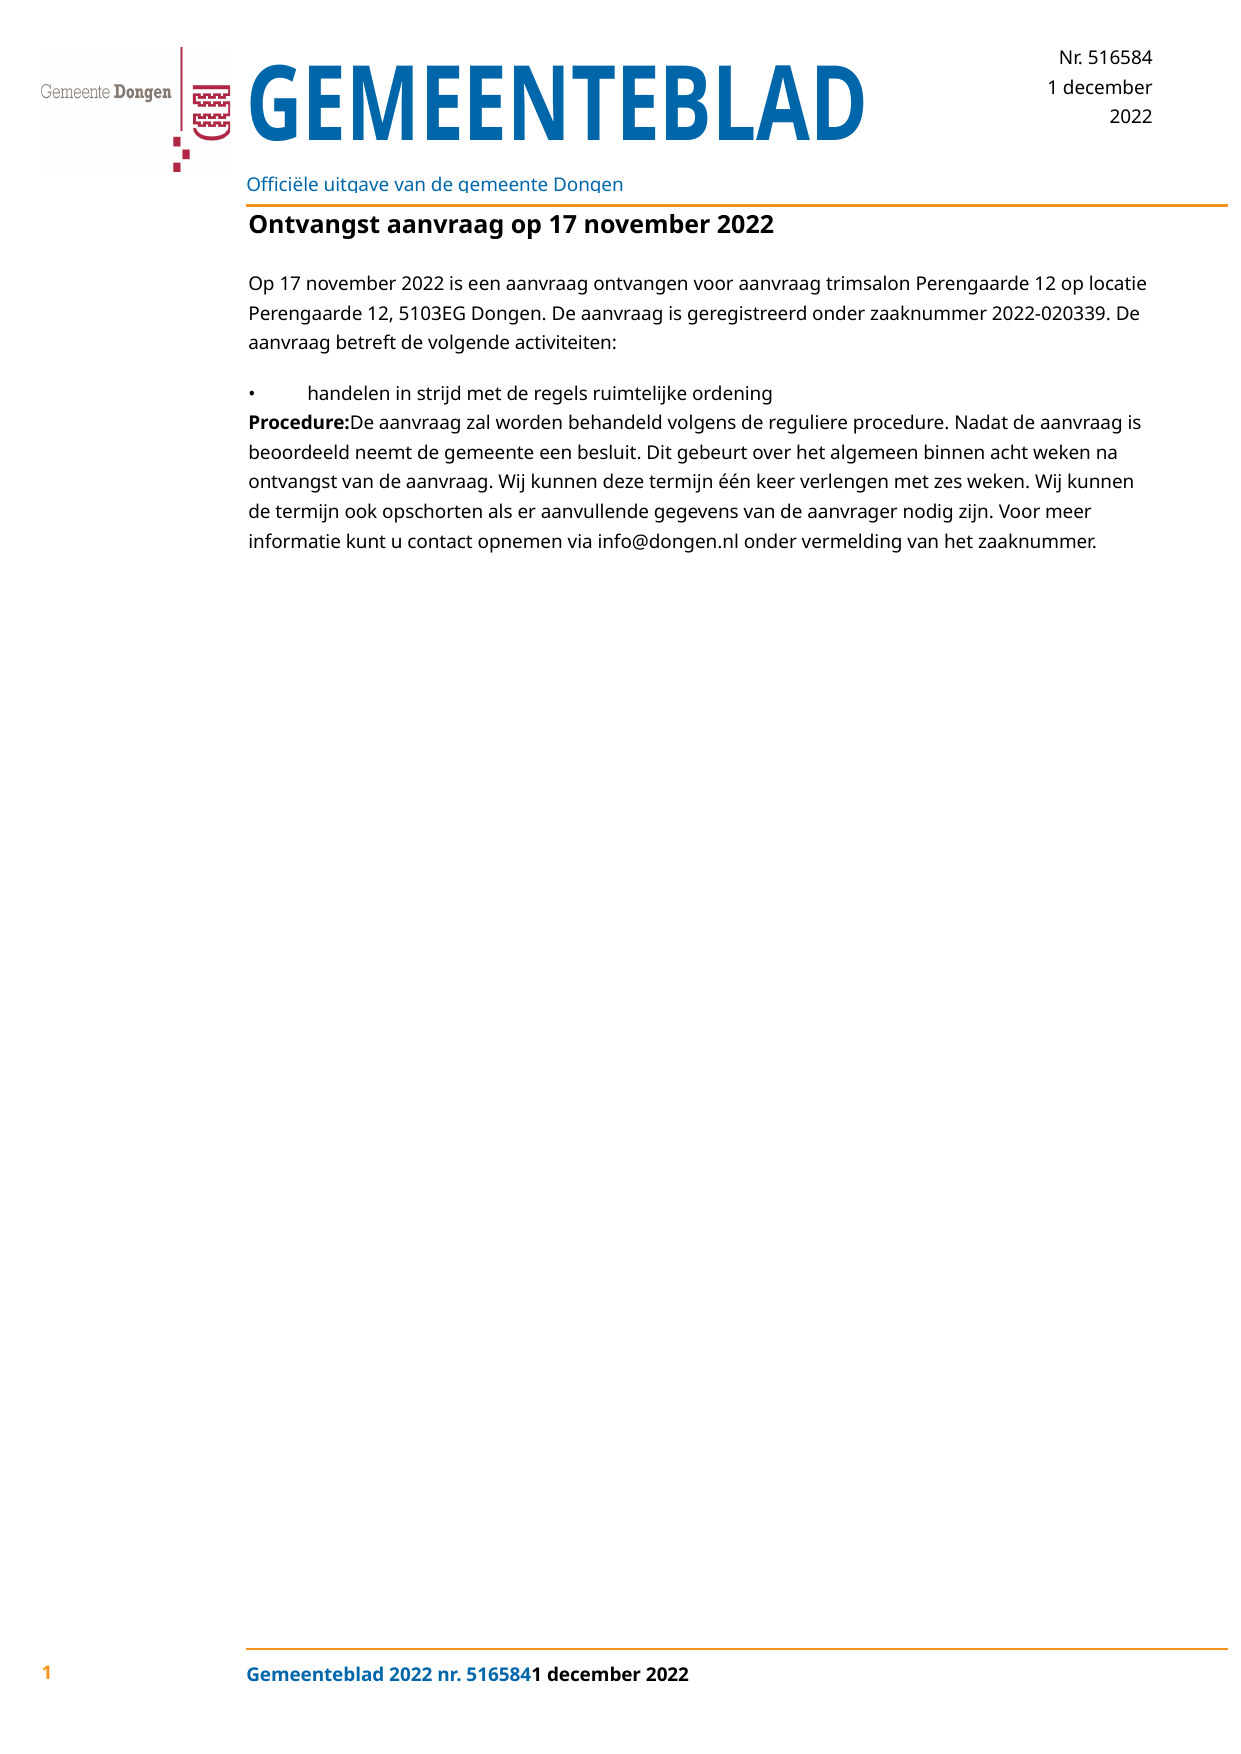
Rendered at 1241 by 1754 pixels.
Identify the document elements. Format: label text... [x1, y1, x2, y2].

text Procedure:De aanvraag zal worden behandeld volgens de reguliere procedure. Nadat de aanvraag is beoordeeld neemt de gemeente een besluit. Dit gebeurt over het algemeen binnen acht weken na ontvangst van de aanvraag. Wij kunnen deze termijn één keer verlengen met zes weken. Wij kunnen de termijn ook opschorten als er aanvullende gegevens van de aanvrager nodig zijn. Voor meer informatie kunt u contact opnemen via info@dongen.nl onder vermelding van het zaaknummer. [248, 409, 1152, 553]
text Op 17 november 2022 is een aanvraag ontvangen voor aanvraag trimsalon Perengaarde 12 op locatie Perengaarde 12, 5103EG Dongen. De aanvraag is geregistreerd onder zaaknummer 2022-020339. De aanvraag betreft de volgende activiteiten: [248, 270, 1152, 355]
text Ontvangst aanvraag op 17 november 2022 [248, 207, 1152, 241]
picture [41, 47, 231, 172]
list handelen in strijd met de regels ruimtelijke ordening [248, 380, 1152, 406]
